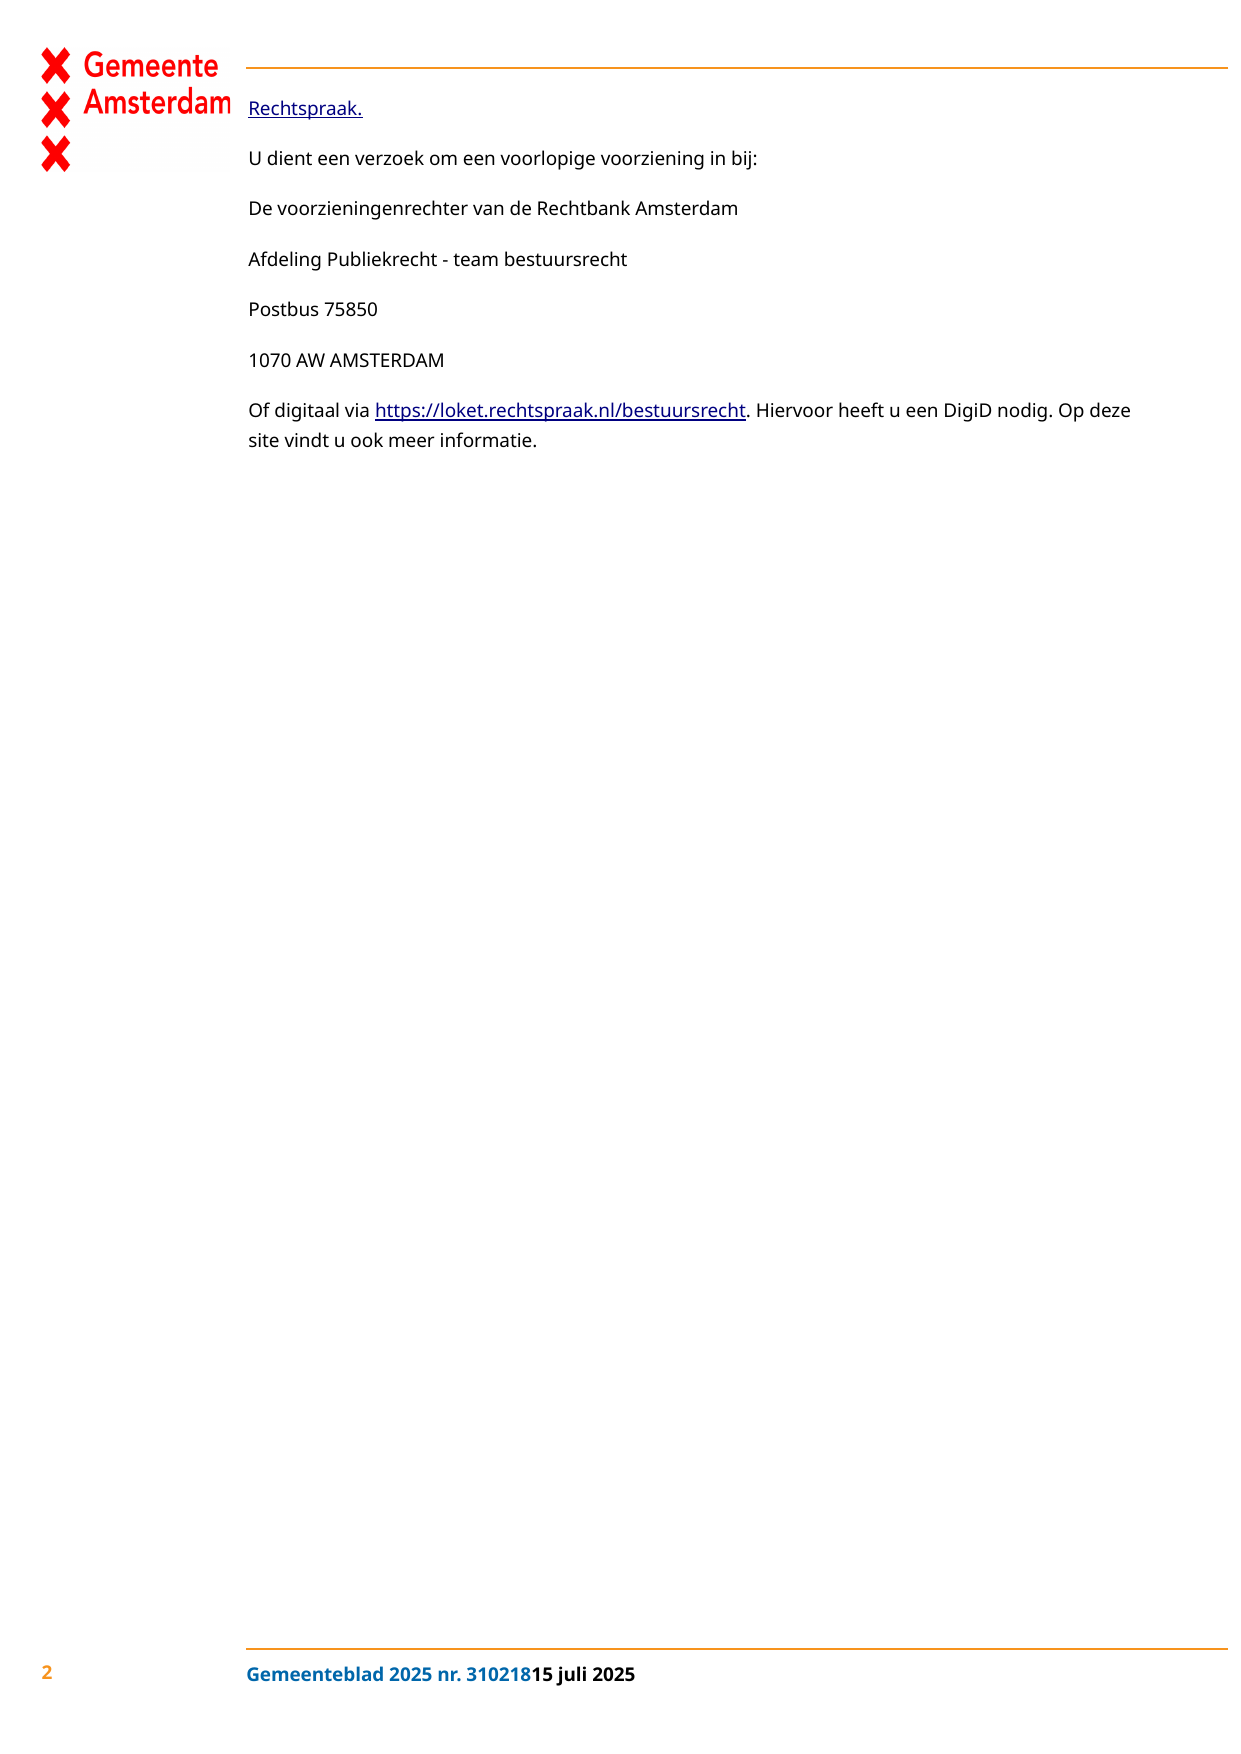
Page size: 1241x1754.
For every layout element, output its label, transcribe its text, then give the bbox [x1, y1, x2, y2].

text Postbus 75850 [248, 296, 1152, 322]
text U dient een verzoek om een voorlopige voorziening in bij: [248, 145, 1152, 171]
text Of digitaal via https://loket.rechtspraak.nl/bestuursrecht. Hiervoor heeft u een DigiD nodig. Op deze site vindt u ook meer informatie. [248, 397, 1152, 453]
text 1070 AW AMSTERDAM [248, 347, 1152, 373]
picture [41, 47, 231, 172]
text De voorzieningenrechter van de Rechtbank Amsterdam [248, 196, 1152, 221]
text Rechtspraak. [248, 95, 1152, 121]
text Afdeling Publiekrecht - team bestuursrecht [248, 246, 1152, 272]
